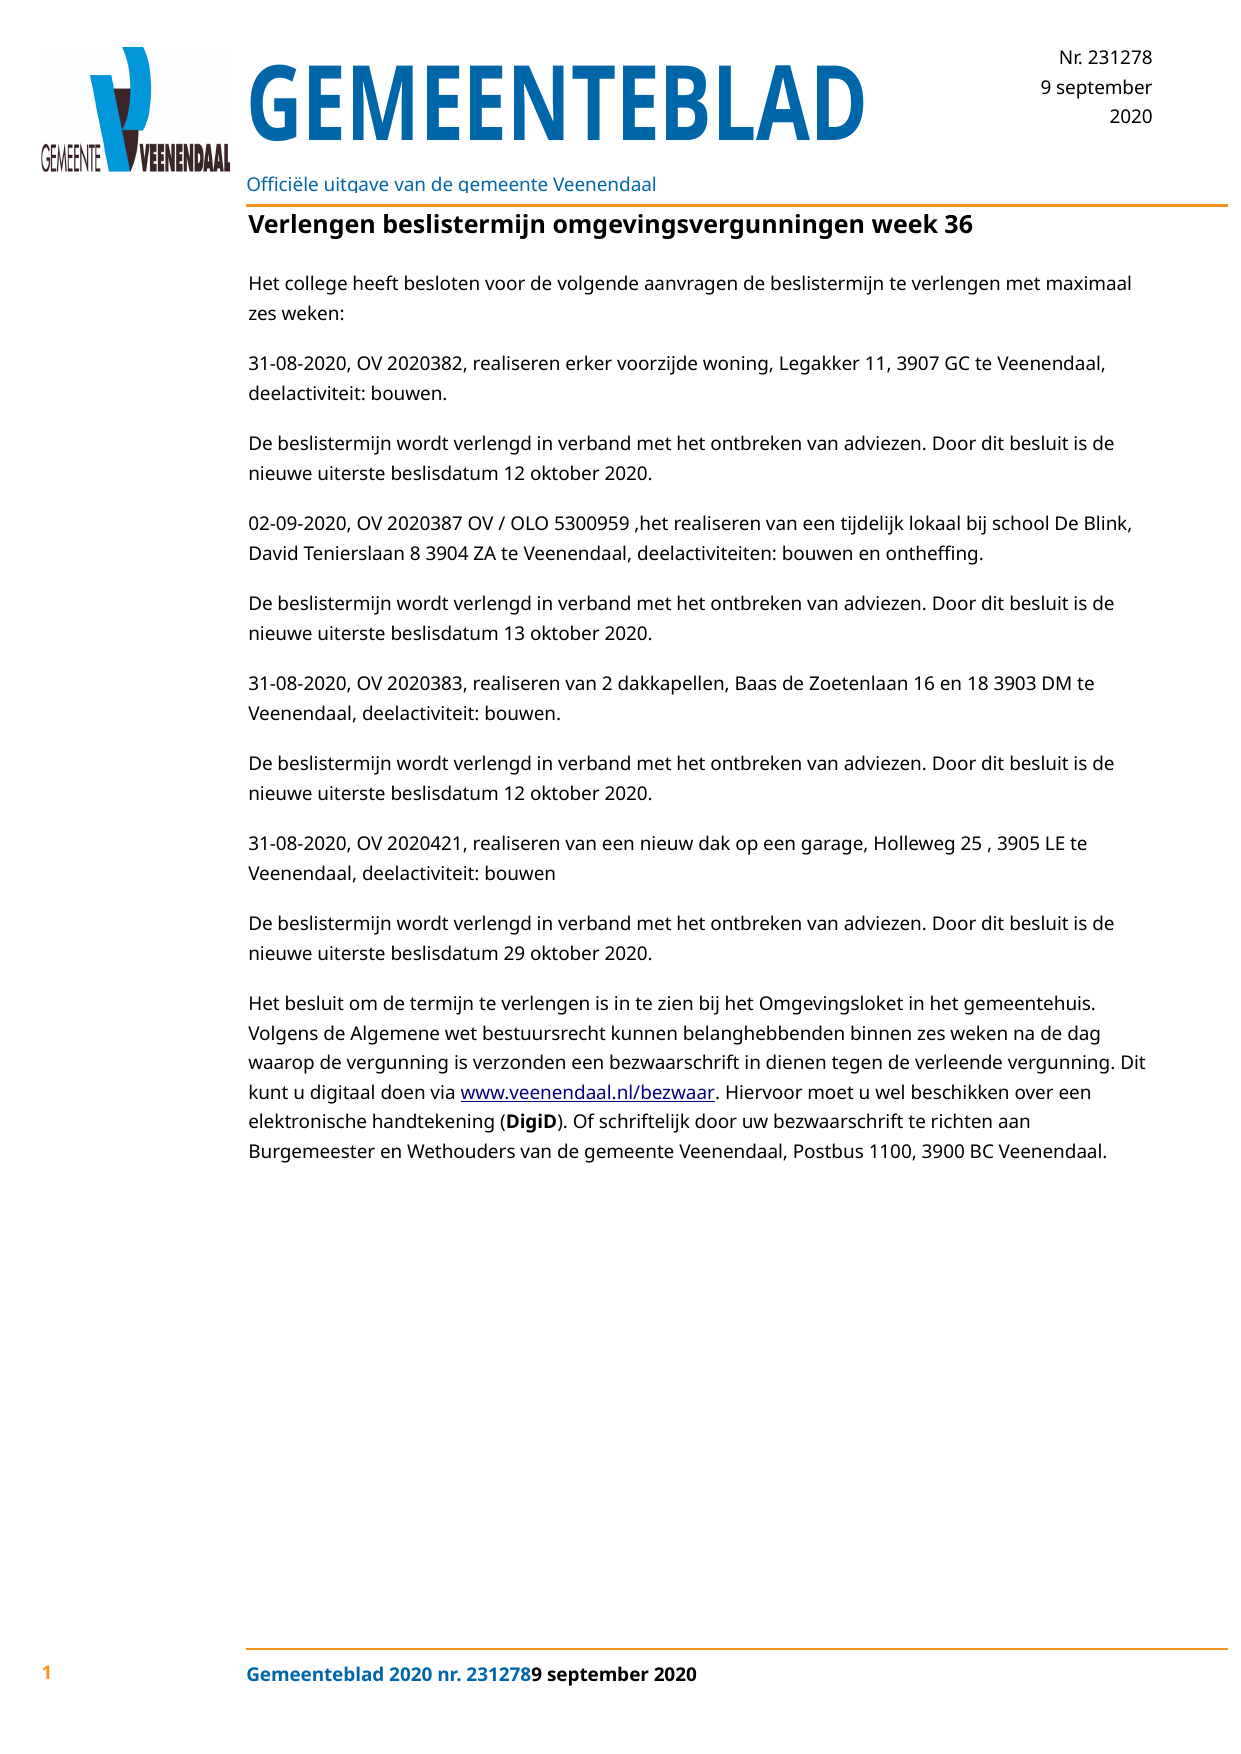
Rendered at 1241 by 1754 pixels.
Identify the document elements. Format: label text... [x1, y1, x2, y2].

text De beslistermijn wordt verlengd in verband met het ontbreken van adviezen. Door dit besluit is de nieuwe uiterste beslisdatum 13 oktober 2020. [248, 590, 1152, 646]
picture [41, 47, 130, 172]
text 31-08-2020, OV 2020383, realiseren van 2 dakkapellen, Baas de Zoetenlaan 16 en 18 3903 DM te Veenendaal, deelactiviteit: bouwen. [248, 670, 1152, 726]
text Verlengen beslistermijn omgevingsvergunningen week 36 [248, 207, 1152, 241]
text 31-08-2020, OV 2020421, realiseren van een nieuw dak op een garage, Holleweg 25 , 3905 LE te Veenendaal, deelactiviteit: bouwen [248, 830, 1152, 886]
text 02-09-2020, OV 2020387 OV / OLO 5300959 ,het realiseren van een tijdelijk lokaal bij school De Blink, David Tenierslaan 8 3904 ZA te Veenendaal, deelactiviteiten: bouwen en ontheffing. [248, 510, 1152, 566]
text 31-08-2020, OV 2020382, realiseren erker voorzijde woning, Legakker 11, 3907 GC te Veenendaal, deelactiviteit: bouwen. [248, 350, 1152, 406]
picture [123, 47, 231, 172]
text Het college heeft besloten voor de volgende aanvragen de beslistermijn te verlengen met maximaal zes weken: [248, 270, 1152, 326]
text De beslistermijn wordt verlengd in verband met het ontbreken van adviezen. Door dit besluit is de nieuwe uiterste beslisdatum 12 oktober 2020. [248, 430, 1152, 486]
text De beslistermijn wordt verlengd in verband met het ontbreken van adviezen. Door dit besluit is de nieuwe uiterste beslisdatum 12 oktober 2020. [248, 750, 1152, 806]
text Het besluit om de termijn te verlengen is in te zien bij het Omgevingsloket in het gemeentehuis. Volgens de Algemene wet bestuursrecht kunnen belanghebbenden binnen zes weken na de dag waarop de vergunning is verzonden een bezwaarschrift in dienen tegen de verleende vergunning. Dit kunt u digitaal doen via www.veenendaal.nl/bezwaar. Hiervoor moet u wel beschikken over een elektronische handtekening (DigiD). Of schriftelijk door uw bezwaarschrift te richten aan Burgemeester en Wethouders van de gemeente Veenendaal, Postbus 1100, 3900 BC Veenendaal. [248, 990, 1152, 1164]
text De beslistermijn wordt verlengd in verband met het ontbreken van adviezen. Door dit besluit is de nieuwe uiterste beslisdatum 29 oktober 2020. [248, 910, 1152, 966]
